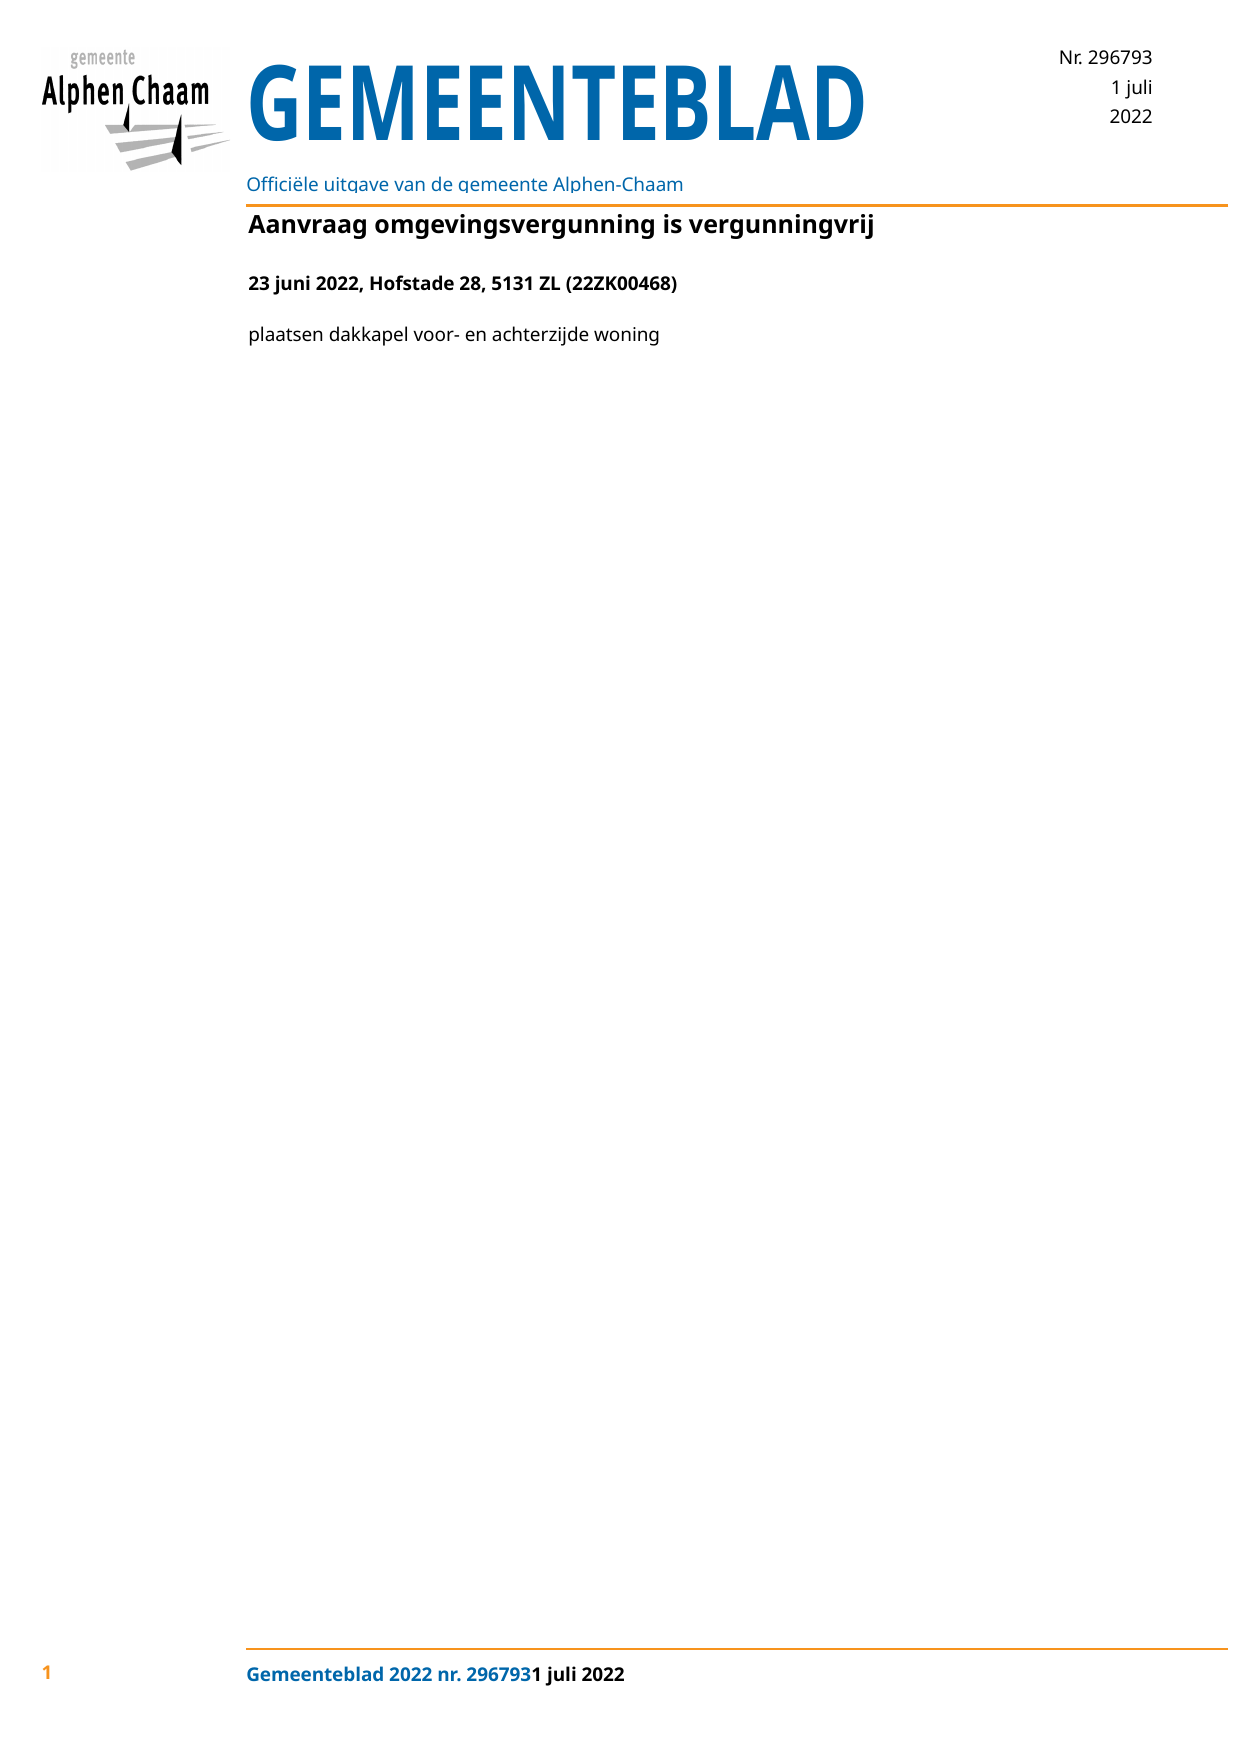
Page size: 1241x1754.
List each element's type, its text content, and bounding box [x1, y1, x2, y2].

text plaatsen dakkapel voor- en achterzijde woning [248, 321, 1152, 346]
text 23 juni 2022, Hofstade 28, 5131 ZL (22ZK00468) [248, 270, 1152, 296]
text Aanvraag omgevingsvergunning is vergunningvrij [248, 207, 1152, 241]
picture [41, 47, 231, 172]
